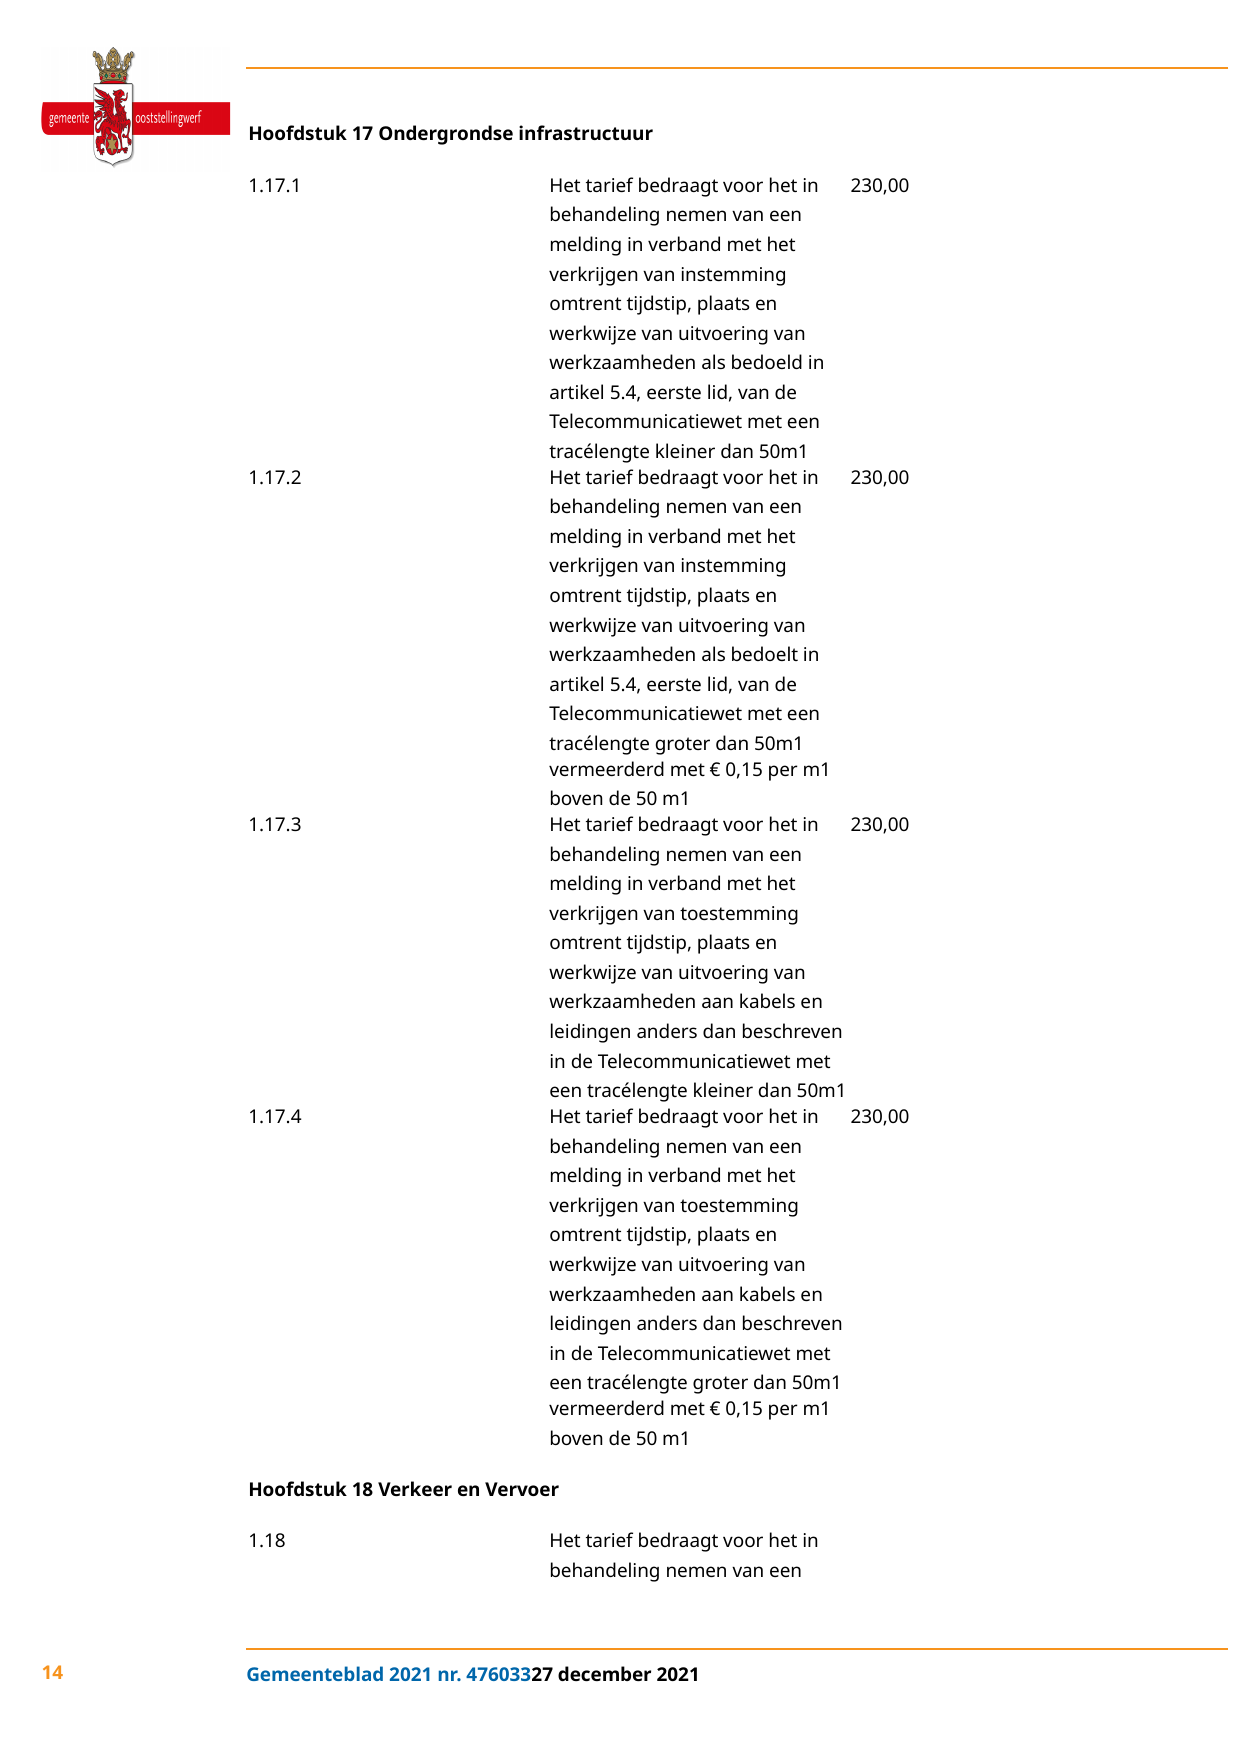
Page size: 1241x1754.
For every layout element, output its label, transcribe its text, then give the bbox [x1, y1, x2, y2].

table_cell [850, 95, 1152, 121]
table_cell [850, 121, 1152, 146]
picture [41, 47, 231, 172]
table_cell [248, 95, 549, 121]
table_cell Het tarief bedraagt voor het in behandeling nemen van een [549, 1528, 850, 1583]
table_cell 230,00 [850, 172, 1152, 464]
table_cell vermeerderd met € 0,15 per m1 boven de 50 m1 [549, 1395, 850, 1451]
table_cell [549, 1502, 850, 1528]
table_cell Het tarief bedraagt voor het in behandeling nemen van een melding in verband met het verkrijgen van instemming omtrent tijdstip, plaats en werkwijze van uitvoering van werkzaamheden als bedoeld in artikel 5.4, eerste lid, van de Telecommunicatiewet met een tracélengte kleiner dan 50m1 [549, 172, 850, 464]
table_cell [850, 1528, 1152, 1583]
table_cell [850, 1476, 1152, 1502]
table_cell [549, 95, 850, 121]
table_cell 1.18 [248, 1528, 549, 1583]
table_cell [248, 146, 549, 172]
table_cell Het tarief bedraagt voor het in behandeling nemen van een melding in verband met het verkrijgen van instemming omtrent tijdstip, plaats en werkwijze van uitvoering van werkzaamheden als bedoelt in artikel 5.4, eerste lid, van de Telecommunicatiewet met een tracélengte groter dan 50m1 [549, 464, 850, 756]
table_cell 1.17.2 [248, 464, 549, 756]
table_cell [248, 1451, 549, 1476]
table_cell [549, 1451, 850, 1476]
table_cell 1.17.4 [248, 1103, 549, 1395]
table_cell [549, 146, 850, 172]
table_cell vermeerderd met € 0,15 per m1 boven de 50 m1 [549, 756, 850, 811]
table_cell 230,00 [850, 464, 1152, 756]
table_cell Hoofdstuk 18 Verkeer en Vervoer [248, 1476, 850, 1502]
table_cell Hoofdstuk 17 Ondergrondse infrastructuur [248, 121, 850, 146]
table_cell Het tarief bedraagt voor het in behandeling nemen van een melding in verband met het verkrijgen van toestemming omtrent tijdstip, plaats en werkwijze van uitvoering van werkzaamheden aan kabels en leidingen anders dan beschreven in de Telecommunicatiewet met een tracélengte groter dan 50m1 [549, 1103, 850, 1395]
table_cell 230,00 [850, 811, 1152, 1103]
table_cell 1.17.3 [248, 811, 549, 1103]
table_cell [248, 1502, 549, 1528]
table_cell [850, 146, 1152, 172]
table_cell [850, 1451, 1152, 1476]
table_cell [850, 756, 1152, 811]
table_cell Het tarief bedraagt voor het in behandeling nemen van een melding in verband met het verkrijgen van toestemming omtrent tijdstip, plaats en werkwijze van uitvoering van werkzaamheden aan kabels en leidingen anders dan beschreven in de Telecommunicatiewet met een tracélengte kleiner dan 50m1 [549, 811, 850, 1103]
table_cell [248, 756, 549, 811]
table_cell [248, 1395, 549, 1451]
table_cell [850, 1502, 1152, 1528]
table_cell 230,00 [850, 1103, 1152, 1395]
table_cell 1.17.1 [248, 172, 549, 464]
table_cell [850, 1395, 1152, 1451]
